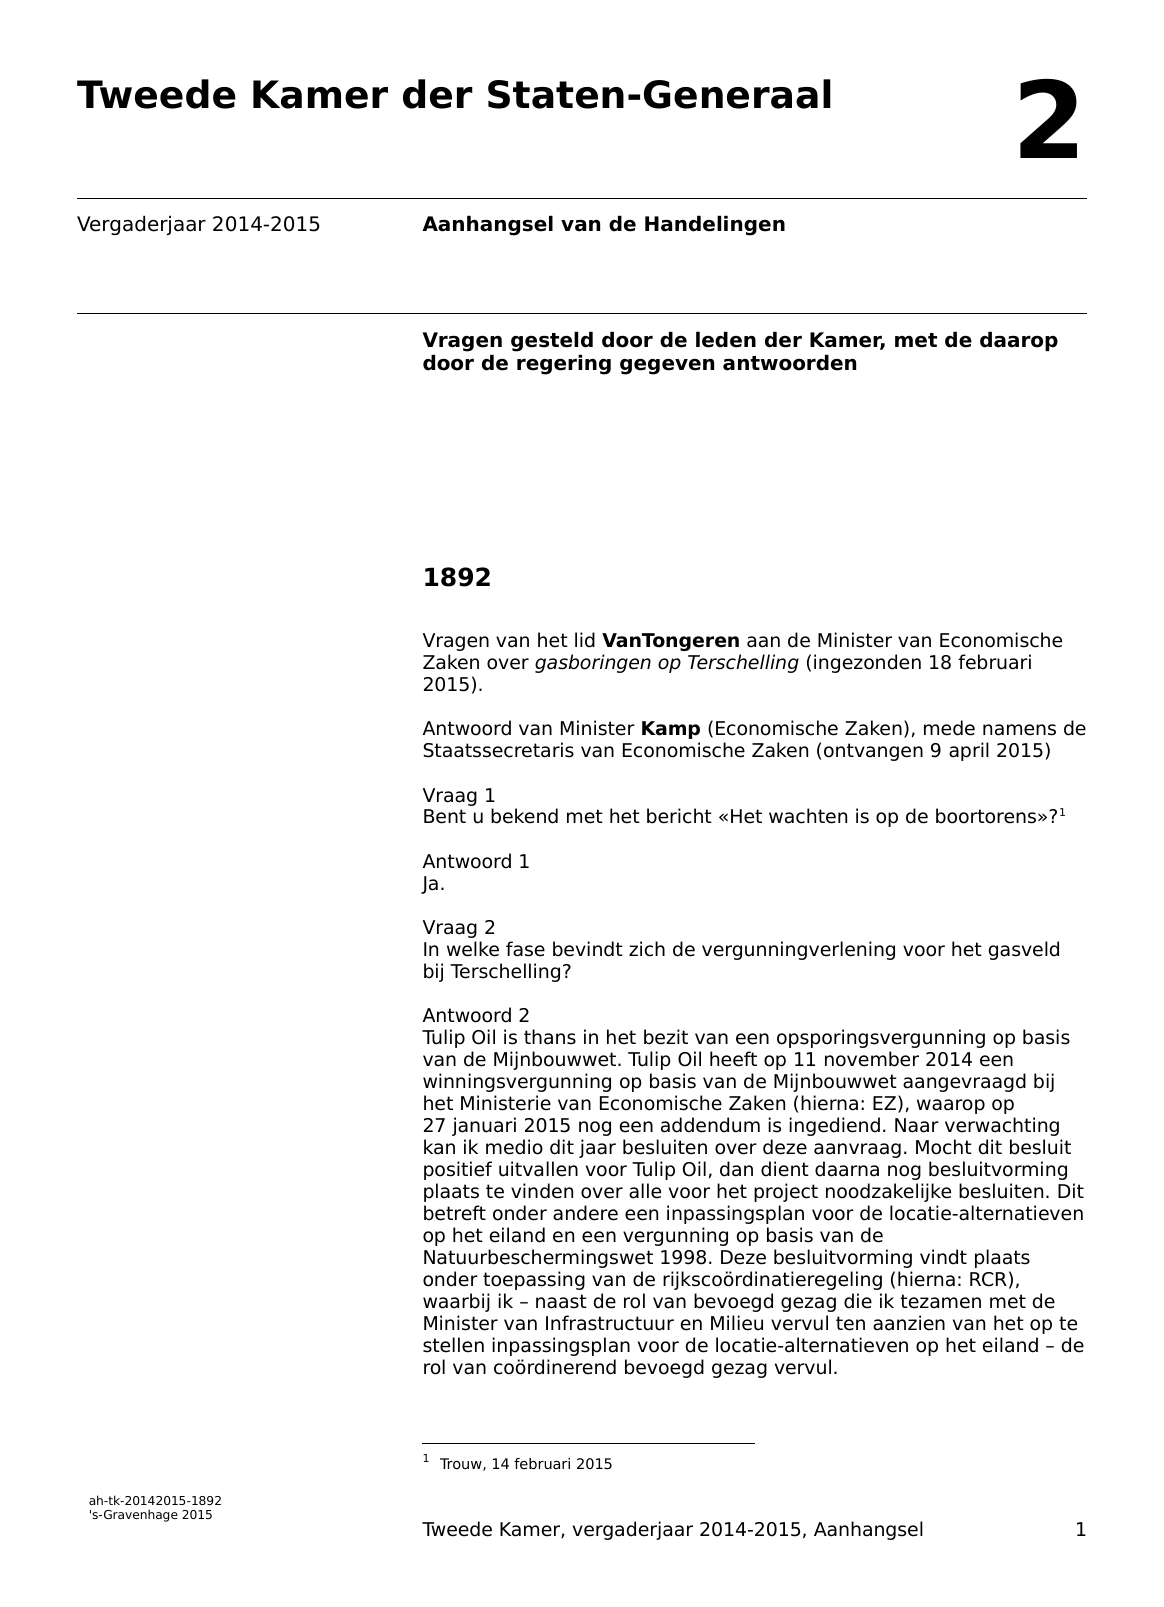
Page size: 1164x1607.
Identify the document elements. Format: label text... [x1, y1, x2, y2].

text Trouw, 14 februari 2015 [422, 1452, 1087, 1474]
text 1892 [422, 563, 1087, 592]
text Bent u bekend met het bericht «Het wachten is op de boortorens»? [422, 806, 1087, 828]
text Vraag 2 [422, 917, 1087, 939]
text Vraag 1 [422, 784, 1087, 806]
table_cell Vragen gesteld door de leden der Kamer, met de daarop door de regering gegeven antwoorden [422, 314, 1087, 375]
table_header 2 [886, 59, 1087, 198]
text Vragen van het lid VanTongeren aan de Minister van Economische Zaken over gasboringen op Terschelling (ingezonden 18 februari 2015). [422, 630, 1087, 696]
text Ja. [422, 873, 1087, 894]
text 's-Gravenhage 2015 [88, 1508, 323, 1522]
text Antwoord van Minister Kamp (Economische Zaken), mede namens de Staatssecretaris van Economische Zaken (ontvangen 9 april 2015) [422, 718, 1087, 762]
text ah-tk-20142015-1892 [88, 1494, 323, 1508]
table_cell [77, 314, 422, 375]
text Antwoord 1 [422, 851, 1087, 873]
table_cell Vergaderjaar 2014-2015 [77, 199, 422, 313]
text In welke fase bevindt zich de vergunningverlening voor het gasveld bij Terschelling? [422, 939, 1087, 983]
text Tulip Oil is thans in het bezit van een opsporingsvergunning op basis van de Mijnbouwwet. Tulip Oil heeft op 11 november 2014 een winningsvergunning op basis van de Mijnbouwwet aangevraagd bij het Ministerie van Economische Zaken (hierna: EZ), waarop op 27 januari 2015 nog een addendum is ingediend. Naar verwachting kan ik medio dit jaar besluiten over deze aanvraag. Mocht dit besluit positief uitvallen voor Tulip Oil, dan dient daarna nog besluitvorming plaats te vinden over alle voor het project noodzakelijke besluiten. Dit betreft onder andere een inpassingsplan voor de locatie-alternatieven op het eiland en een vergunning op basis van de Natuurbeschermingswet 1998. Deze besluitvorming vindt plaats onder toepassing van de rijkscoördinatieregeling (hierna: RCR), waarbij ik – naast de rol van bevoegd gezag die ik tezamen met de Minister van Infrastructuur en Milieu vervul ten aanzien van het op te stellen inpassingsplan voor de locatie-alternatieven op het eiland – de rol van coördinerend bevoegd gezag vervul. [422, 1027, 1087, 1378]
table_header Tweede Kamer der Staten-Generaal [77, 59, 886, 198]
table_cell Aanhangsel van de Handelingen [422, 199, 1087, 313]
text Antwoord 2 [422, 1005, 1087, 1027]
